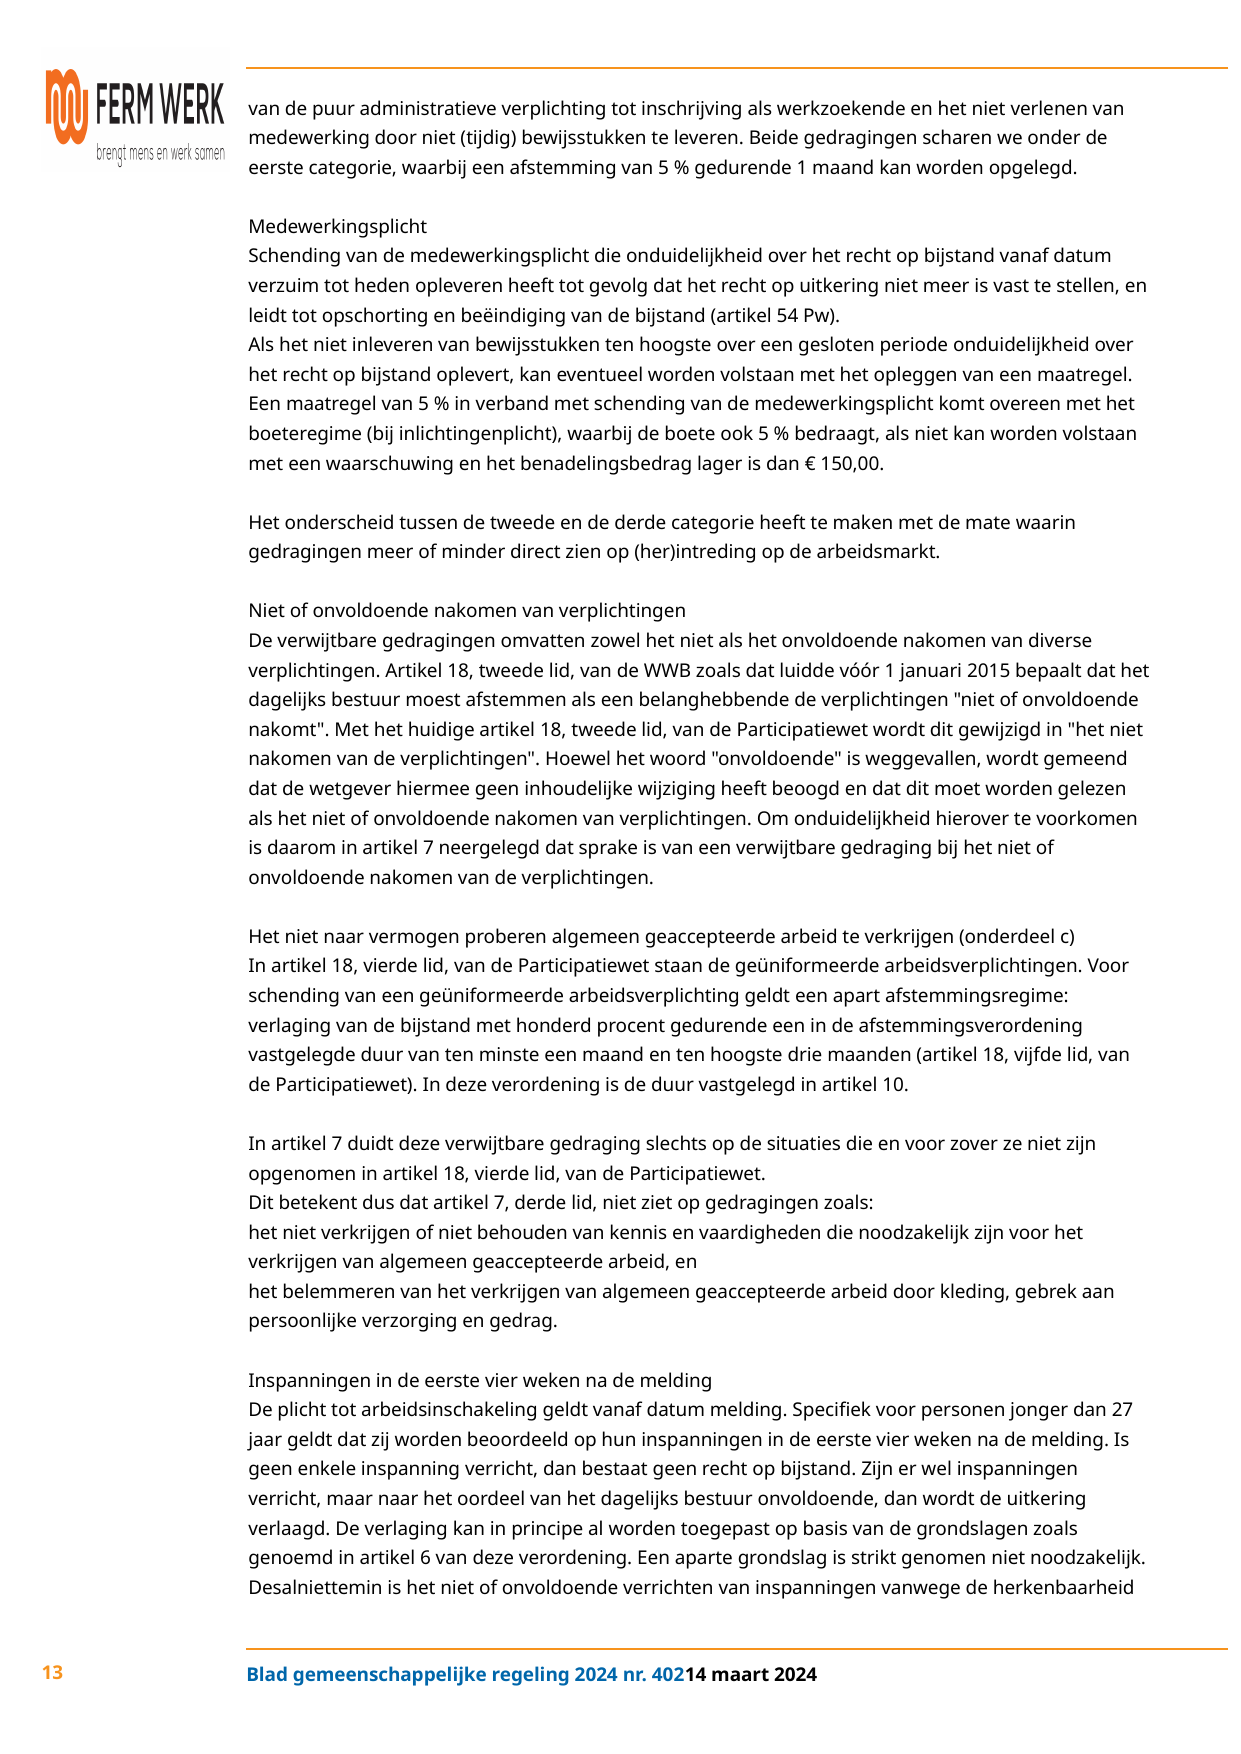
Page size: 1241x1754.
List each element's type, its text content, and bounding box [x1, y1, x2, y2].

text In artikel 7 duidt deze verwijtbare gedraging slechts op de situaties die en voor zover ze niet zijn opgenomen in artikel 18, vierde lid, van de Participatiewet. [248, 1130, 1152, 1186]
text Inspanningen in de eerste vier weken na de melding [248, 1367, 1152, 1393]
text Dit betekent dus dat artikel 7, derde lid, niet ziet op gedragingen zoals: [248, 1189, 1152, 1215]
text het belemmeren van het verkrijgen van algemeen geaccepteerde arbeid door kleding, gebrek aan persoonlijke verzorging en gedrag. [248, 1278, 1152, 1333]
text Schending van de medewerkingsplicht die onduidelijkheid over het recht op bijstand vanaf datum verzuim tot heden opleveren heeft tot gevolg dat het recht op uitkering niet meer is vast te stellen, en leidt tot opschorting en beëindiging van de bijstand (artikel 54 Pw). [248, 243, 1152, 328]
text van de puur administratieve verplichting tot inschrijving als werkzoekende en het niet verlenen van medewerking door niet (tijdig) bewijsstukken te leveren. Beide gedragingen scharen we onder de eerste categorie, waarbij een afstemming van 5 % gedurende 1 maand kan worden opgelegd. [248, 95, 1152, 180]
text De plicht tot arbeidsinschakeling geldt vanaf datum melding. Specifiek voor personen jonger dan 27 jaar geldt dat zij worden beoordeeld op hun inspanningen in de eerste vier weken na de melding. Is geen enkele inspanning verricht, dan bestaat geen recht op bijstand. Zijn er wel inspanningen verricht, maar naar het oordeel van het dagelijks bestuur onvoldoende, dan wordt de uitkering verlaagd. De verlaging kan in principe al worden toegepast op basis van de grondslagen zoals genoemd in artikel 6 van deze verordening. Een aparte grondslag is strikt genomen niet noodzakelijk. Desalniettemin is het niet of onvoldoende verrichten van inspanningen vanwege de herkenbaarheid [248, 1396, 1152, 1600]
text De verwijtbare gedragingen omvatten zowel het niet als het onvoldoende nakomen van diverse verplichtingen. Artikel 18, tweede lid, van de WWB zoals dat luidde vóór 1 januari 2015 bepaalt dat het dagelijks bestuur moest afstemmen als een belanghebbende de verplichtingen "niet of onvoldoende nakomt". Met het huidige artikel 18, tweede lid, van de Participatiewet wordt dit gewijzigd in "het niet nakomen van de verplichtingen". Hoewel het woord "onvoldoende" is weggevallen, wordt gemeend dat de wetgever hiermee geen inhoudelijke wijziging heeft beoogd en dat dit moet worden gelezen als het niet of onvoldoende nakomen van verplichtingen. Om onduidelijkheid hierover te voorkomen is daarom in artikel 7 neergelegd dat sprake is van een verwijtbare gedraging bij het niet of onvoldoende nakomen van de verplichtingen. [248, 627, 1152, 890]
text Als het niet inleveren van bewijsstukken ten hoogste over een gesloten periode onduidelijkheid over het recht op bijstand oplevert, kan eventueel worden volstaan met het opleggen van een maatregel. [248, 331, 1152, 387]
text In artikel 18, vierde lid, van de Participatiewet staan de geüniformeerde arbeidsverplichtingen. Voor schending van een geüniformeerde arbeidsverplichting geldt een apart afstemmingsregime: verlaging van de bijstand met honderd procent gedurende een in de afstemmingsverordening vastgelegde duur van ten minste een maand en ten hoogste drie maanden (artikel 18, vijfde lid, van de Participatiewet). In deze verordening is de duur vastgelegd in artikel 10. [248, 953, 1152, 1097]
text Medewerkingsplicht [248, 213, 1152, 239]
text Niet of onvoldoende nakomen van verplichtingen [248, 598, 1152, 623]
text Een maatregel van 5 % in verband met schending van de medewerkingsplicht komt overeen met het boeteregime (bij inlichtingenplicht), waarbij de boete ook 5 % bedraagt, als niet kan worden volstaan met een waarschuwing en het benadelingsbedrag lager is dan € 150,00. [248, 391, 1152, 476]
text Het niet naar vermogen proberen algemeen geaccepteerde arbeid te verkrijgen (onderdeel c) [248, 923, 1152, 949]
text Het onderscheid tussen de tweede en de derde categorie heeft te maken met de mate waarin gedragingen meer of minder direct zien op (her)intreding op de arbeidsmarkt. [248, 509, 1152, 564]
picture [41, 47, 231, 172]
text het niet verkrijgen of niet behouden van kennis en vaardigheden die noodzakelijk zijn voor het verkrijgen van algemeen geaccepteerde arbeid, en [248, 1219, 1152, 1274]
